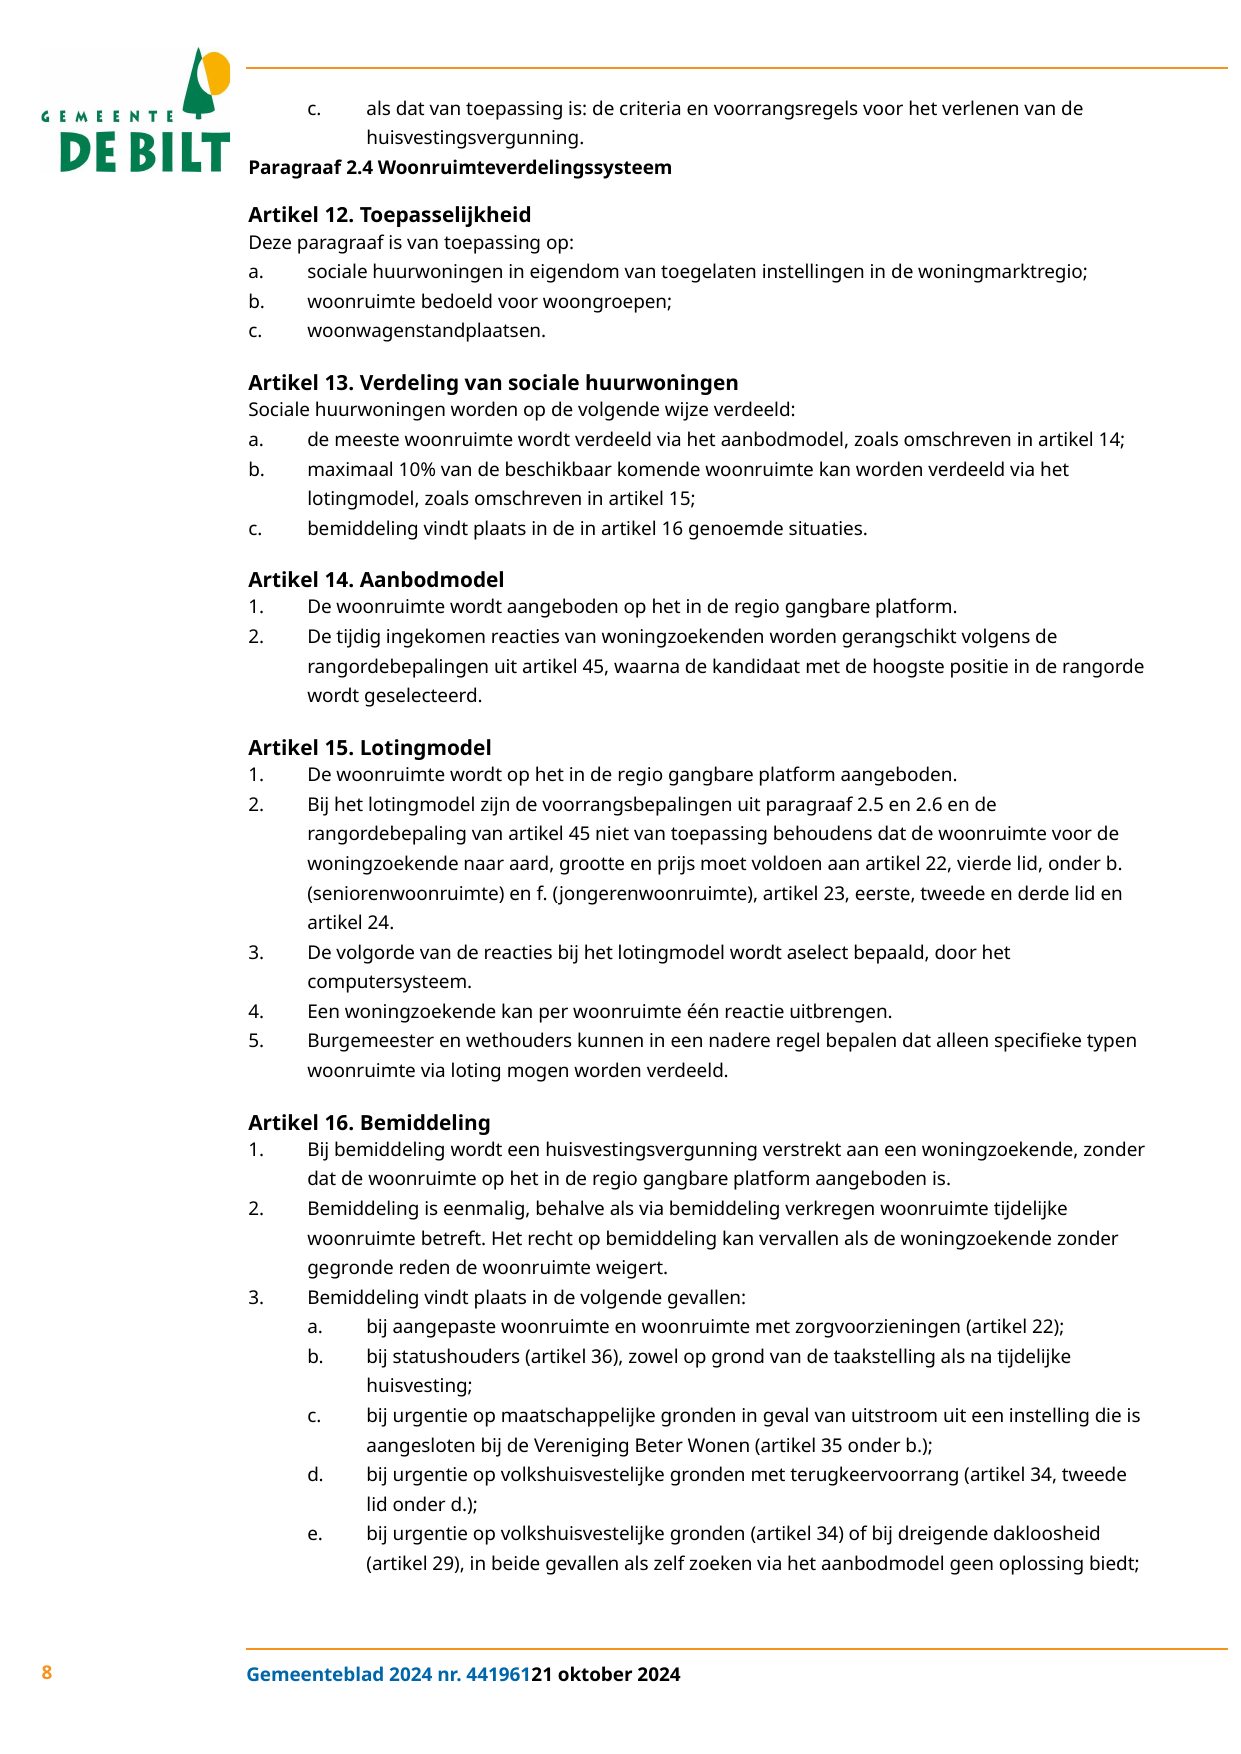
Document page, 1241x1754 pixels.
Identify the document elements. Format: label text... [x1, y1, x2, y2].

list woonruimte bedoeld voor woongroepen; [248, 288, 1152, 314]
text Artikel 15. Lotingmodel [248, 733, 1152, 761]
list maximaal 10% van de beschikbaar komende woonruimte kan worden verdeeld via het lotingmodel, zoals omschreven in artikel 15; [248, 456, 1152, 511]
list De tijdig ingekomen reacties van woningzoekenden worden gerangschikt volgens de rangordebepalingen uit artikel 45, waarna de kandidaat met de hoogste positie in de rangorde wordt geselecteerd. [248, 623, 1152, 708]
text Deze paragraaf is van toepassing op: [248, 229, 1152, 255]
text Artikel 13. Verdeling van sociale huurwoningen [248, 368, 1152, 397]
list bemiddeling vindt plaats in de in artikel 16 genoemde situaties. [248, 515, 1152, 541]
list bij aangepaste woonruimte en woonruimte met zorgvoorzieningen (artikel 22); [307, 1313, 1152, 1339]
list bij urgentie op volkshuisvestelijke gronden met terugkeervoorrang (artikel 34, tweede lid onder d.); [307, 1461, 1152, 1517]
list bij urgentie op volkshuisvestelijke gronden (artikel 34) of bij dreigende dakloosheid (artikel 29), in beide gevallen als zelf zoeken via het aanbodmodel geen oplossing biedt; [307, 1521, 1152, 1576]
list Bij het lotingmodel zijn de voorrangsbepalingen uit paragraaf 2.5 en 2.6 en de rangordebepaling van artikel 45 niet van toepassing behoudens dat de woonruimte voor de woningzoekende naar aard, grootte en prijs moet voldoen aan artikel 22, vierde lid, onder b. (seniorenwoonruimte) en f. (jongerenwoonruimte), artikel 23, eerste, tweede en derde lid en artikel 24. [248, 791, 1152, 935]
list sociale huurwoningen in eigendom van toegelaten instellingen in de woningmarktregio; [248, 258, 1152, 284]
text Artikel 14. Aanbodmodel [248, 565, 1152, 594]
text Artikel 12. Toepasselijkheid [248, 201, 1152, 229]
list Bij bemiddeling wordt een huisvestingsvergunning verstrekt aan een woningzoekende, zonder dat de woonruimte op het in de regio gangbare platform aangeboden is. [248, 1136, 1152, 1191]
list als dat van toepassing is: de criteria en voorrangsregels voor het verlenen van de huisvestingsvergunning. [307, 95, 1152, 150]
text Artikel 16. Bemiddeling [248, 1108, 1152, 1136]
list De volgorde van de reacties bij het lotingmodel wordt aselect bepaald, door het computersysteem. [248, 939, 1152, 994]
list Burgemeester en wethouders kunnen in een nadere regel bepalen dat alleen specifieke typen woonruimte via loting mogen worden verdeeld. [248, 1028, 1152, 1083]
list Bemiddeling is eenmalig, behalve als via bemiddeling verkregen woonruimte tijdelijke woonruimte betreft. Het recht op bemiddeling kan vervallen als de woningzoekende zonder gegronde reden de woonruimte weigert. [248, 1195, 1152, 1280]
list Een woningzoekende kan per woonruimte één reactie uitbrengen. [248, 998, 1152, 1024]
list de meeste woonruimte wordt verdeeld via het aanbodmodel, zoals omschreven in artikel 14; [248, 426, 1152, 452]
picture [41, 47, 231, 172]
list De woonruimte wordt op het in de regio gangbare platform aangeboden. [248, 761, 1152, 787]
list De woonruimte wordt aangeboden op het in de regio gangbare platform. [248, 594, 1152, 619]
list bij statushouders (artikel 36), zowel op grond van de taakstelling als na tijdelijke huisvesting; [307, 1343, 1152, 1398]
text Sociale huurwoningen worden op de volgende wijze verdeeld: [248, 397, 1152, 422]
list bij urgentie op maatschappelijke gronden in geval van uitstroom uit een instelling die is aangesloten bij de Vereniging Beter Wonen (artikel 35 onder b.); [307, 1402, 1152, 1458]
text Paragraaf 2.4 Woonruimteverdelingssysteem [248, 154, 1152, 180]
list Bemiddeling vindt plaats in de volgende gevallen: [248, 1284, 1152, 1310]
list woonwagenstandplaatsen. [248, 318, 1152, 343]
